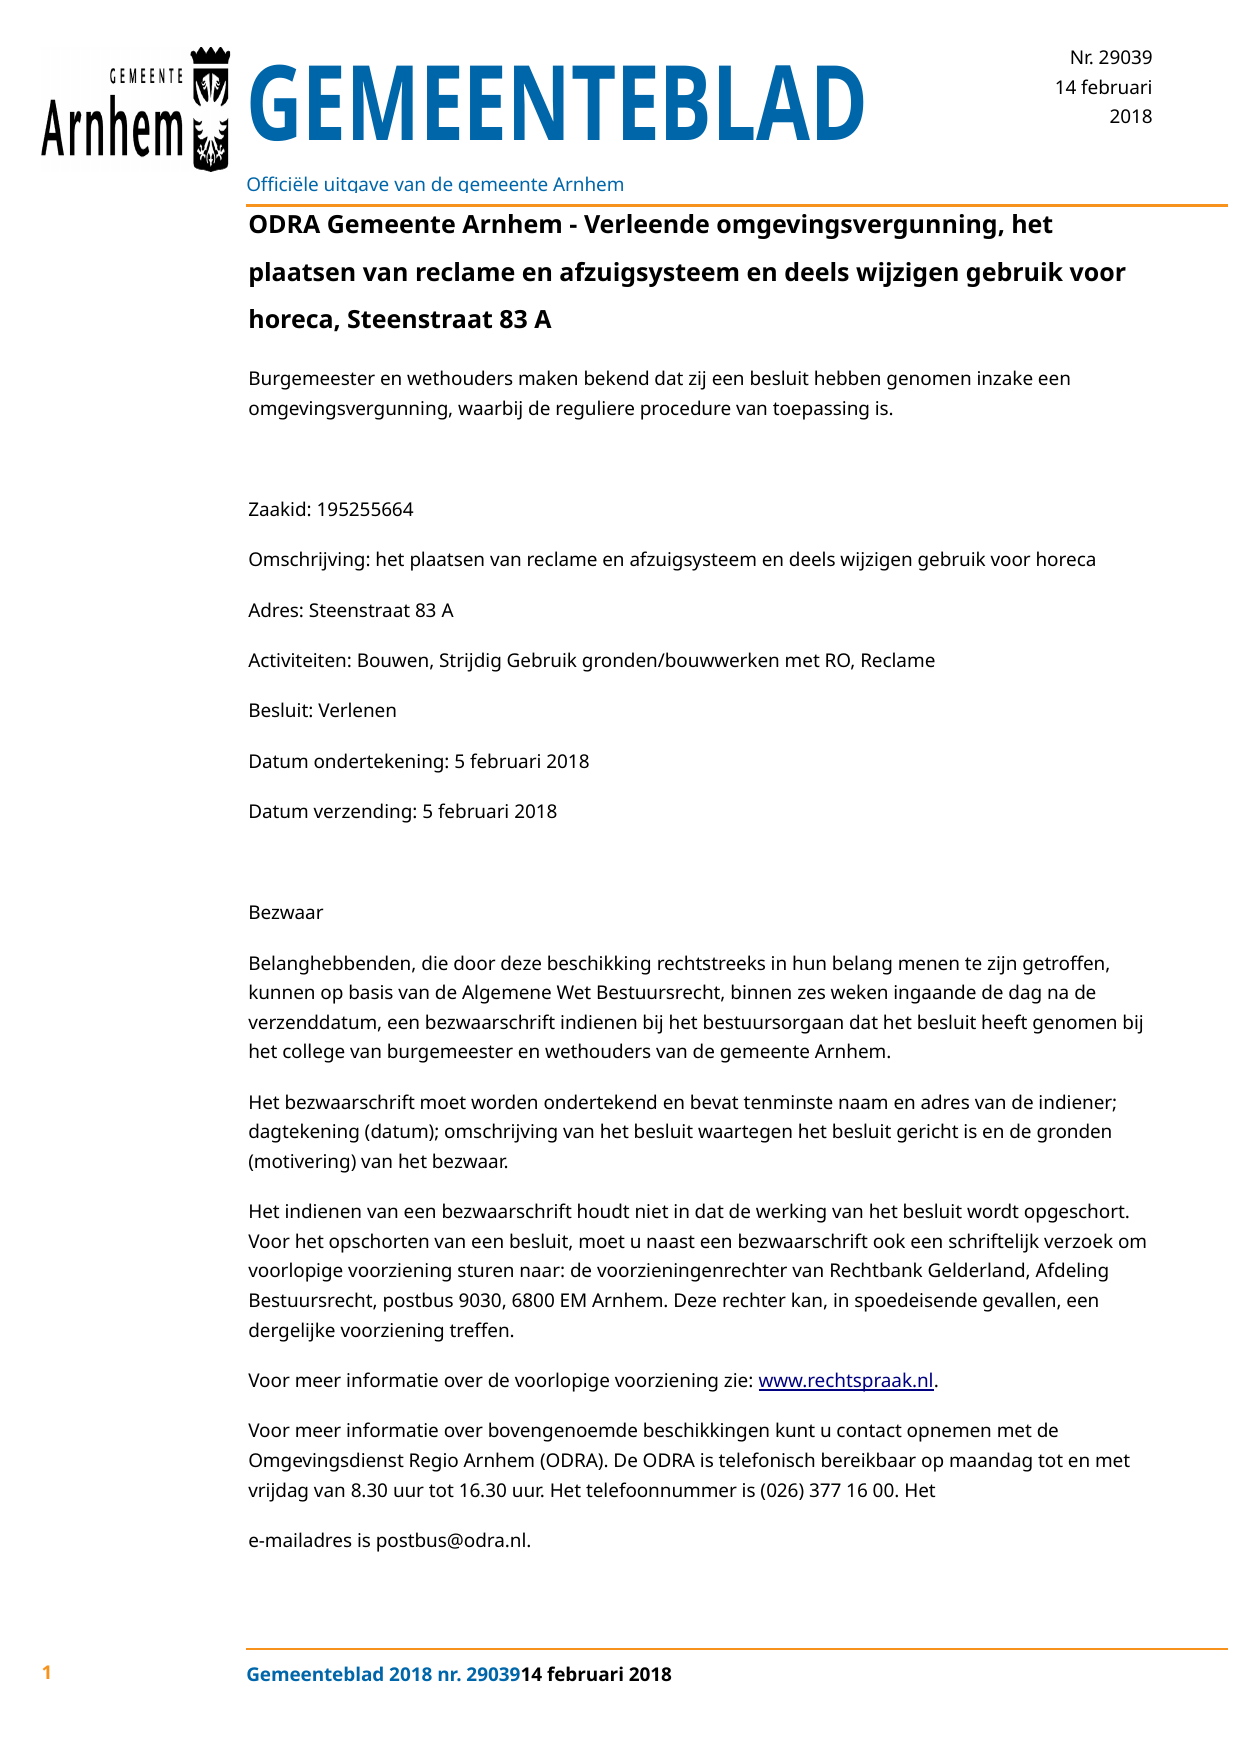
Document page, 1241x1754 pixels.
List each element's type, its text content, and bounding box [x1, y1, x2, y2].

text Besluit: Verlenen [248, 698, 1152, 723]
text Het bezwaarschrift moet worden ondertekend en bevat tenminste naam en adres van de indiener; dagtekening (datum); omschrijving van het besluit waartegen het besluit gericht is en de gronden (motivering) van het bezwaar. [248, 1089, 1152, 1174]
text Datum verzending: 5 februari 2018 [248, 798, 1152, 824]
text e-mailadres is postbus@odra.nl. [248, 1527, 1152, 1553]
text Het indienen van een bezwaarschrift houdt niet in dat de werking van het besluit wordt opgeschort. Voor het opschorten van een besluit, moet u naast een bezwaarschrift ook een schriftelijk verzoek om voorlopige voorziening sturen naar: de voorzieningenrechter van Rechtbank Gelderland, Afdeling Bestuursrecht, postbus 9030, 6800 EM Arnhem. Deze rechter kan, in spoedeisende gevallen, een dergelijke voorziening treffen. [248, 1198, 1152, 1342]
text Adres: Steenstraat 83 A [248, 597, 1152, 622]
text Burgemeester en wethouders maken bekend dat zij een besluit hebben genomen inzake een omgevingsvergunning, waarbij de reguliere procedure van toepassing is. [248, 366, 1152, 421]
text Belanghebbenden, die door deze beschikking rechtstreeks in hun belang menen te zijn getroffen, kunnen op basis van de Algemene Wet Bestuursrecht, binnen zes weken ingaande de dag na de verzenddatum, een bezwaarschrift indienen bij het bestuursorgaan dat het besluit heeft genomen bij het college van burgemeester en wethouders van de gemeente Arnhem. [248, 950, 1152, 1064]
text Omschrijving: het plaatsen van reclame en afzuigsysteem en deels wijzigen gebruik voor horeca [248, 546, 1152, 572]
text Bezwaar [248, 899, 1152, 925]
text Datum ondertekening: 5 februari 2018 [248, 748, 1152, 774]
text Activiteiten: Bouwen, Strijdig Gebruik gronden/bouwwerken met RO, Reclame [248, 647, 1152, 673]
text ODRA Gemeente Arnhem - Verleende omgevingsvergunning, het plaatsen van reclame en afzuigsysteem en deels wijzigen gebruik voor horeca, Steenstraat 83 A [248, 207, 1152, 336]
text Voor meer informatie over bovengenoemde beschikkingen kunt u contact opnemen met de Omgevingsdienst Regio Arnhem (ODRA). De ODRA is telefonisch bereikbaar op maandag tot en met vrijdag van 8.30 uur tot 16.30 uur. Het telefoonnummer is (026) 377 16 00. Het [248, 1418, 1152, 1502]
picture [41, 47, 231, 172]
text Zaakid: 195255664 [248, 496, 1152, 522]
text Voor meer informatie over de voorlopige voorziening zie: www.rechtspraak.nl. [248, 1367, 1152, 1393]
